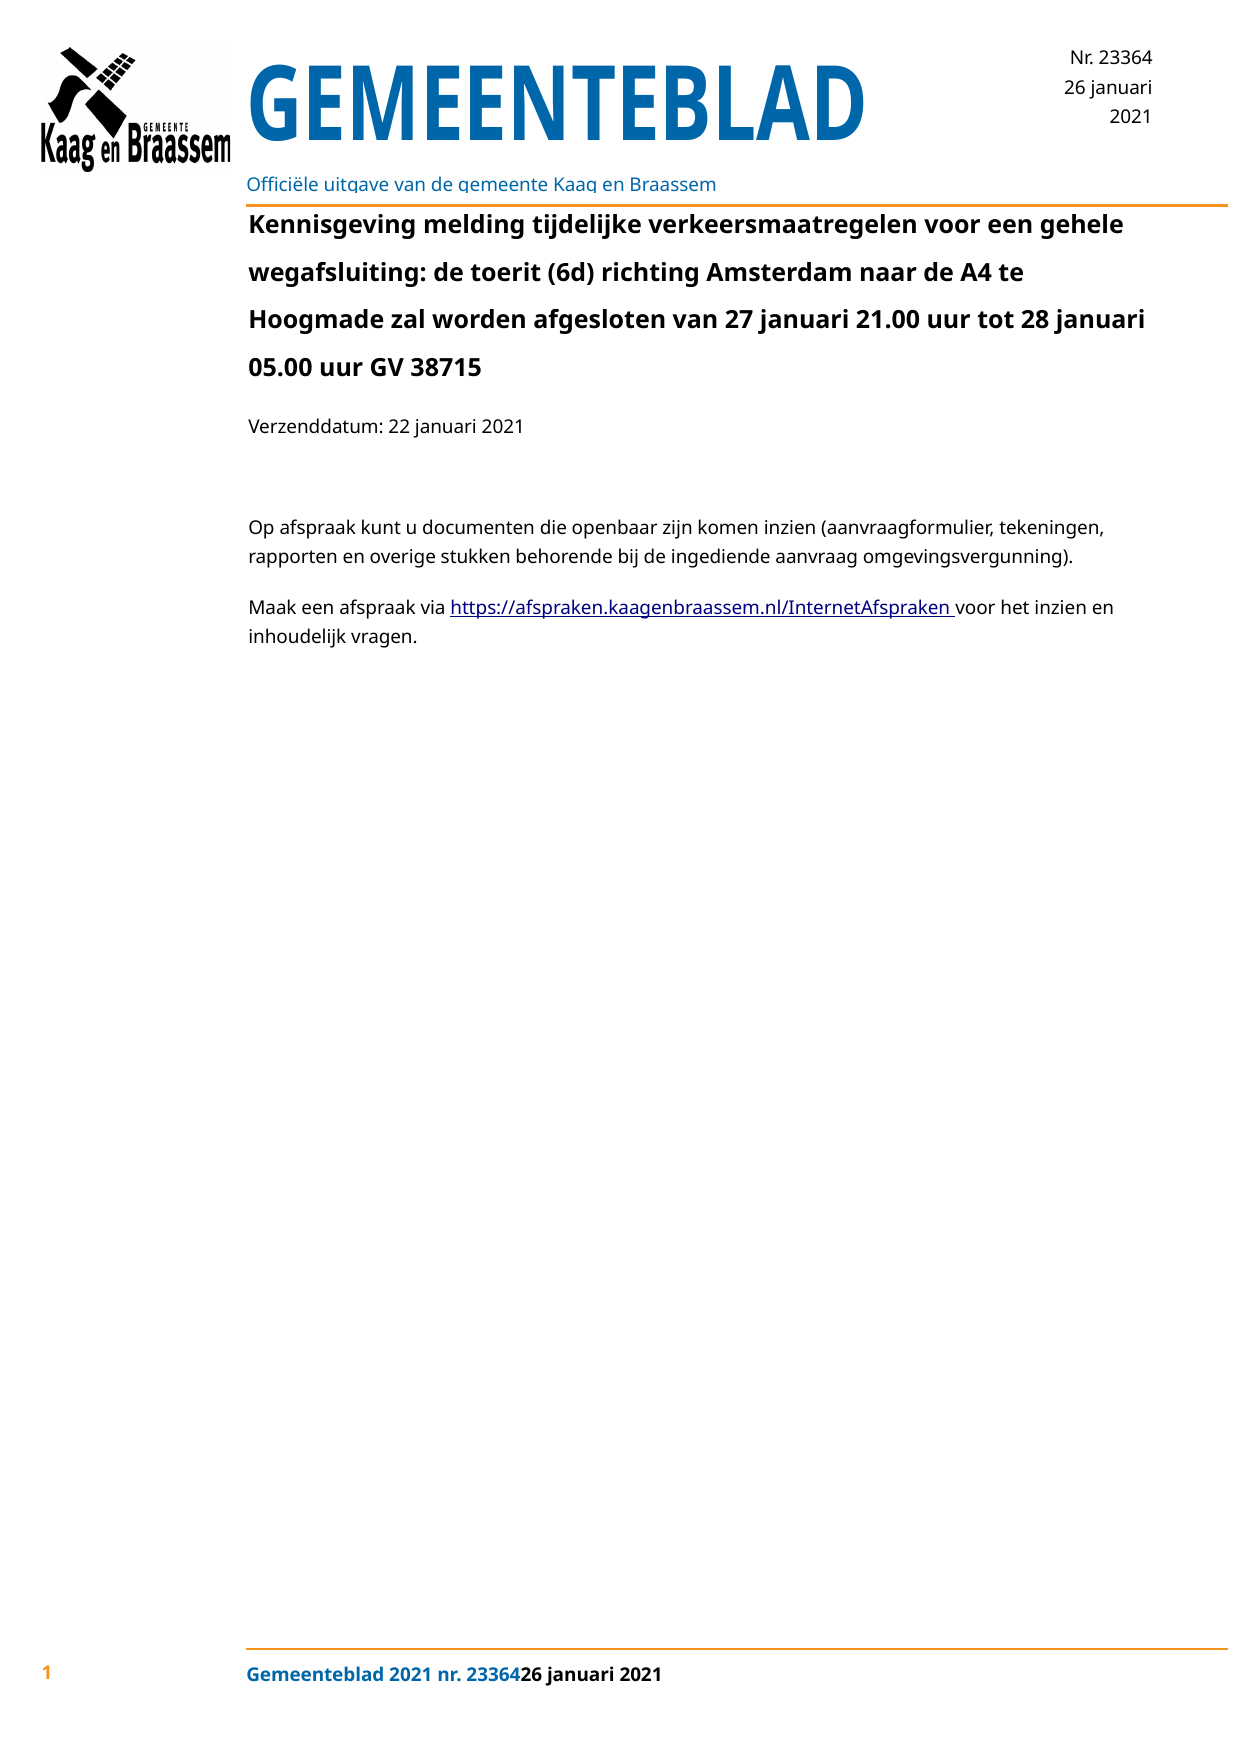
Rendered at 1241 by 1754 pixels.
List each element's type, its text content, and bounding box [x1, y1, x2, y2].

text Maak een afspraak via https://afspraken.kaagenbraassem.nl/InternetAfspraken voor het inzien en inhoudelijk vragen. [248, 594, 1152, 649]
picture [41, 47, 231, 172]
text Op afspraak kunt u documenten die openbaar zijn komen inzien (aanvraagformulier, tekeningen, rapporten en overige stukken behorende bij de ingediende aanvraag omgevingsvergunning). [248, 514, 1152, 569]
text Kennisgeving melding tijdelijke verkeersmaatregelen voor een gehele wegafsluiting: de toerit (6d) richting Amsterdam naar de A4 te Hoogmade zal worden afgesloten van 27 januari 21.00 uur tot 28 januari 05.00 uur GV 38715 [248, 207, 1152, 384]
text Verzenddatum: 22 januari 2021 [248, 413, 1152, 439]
